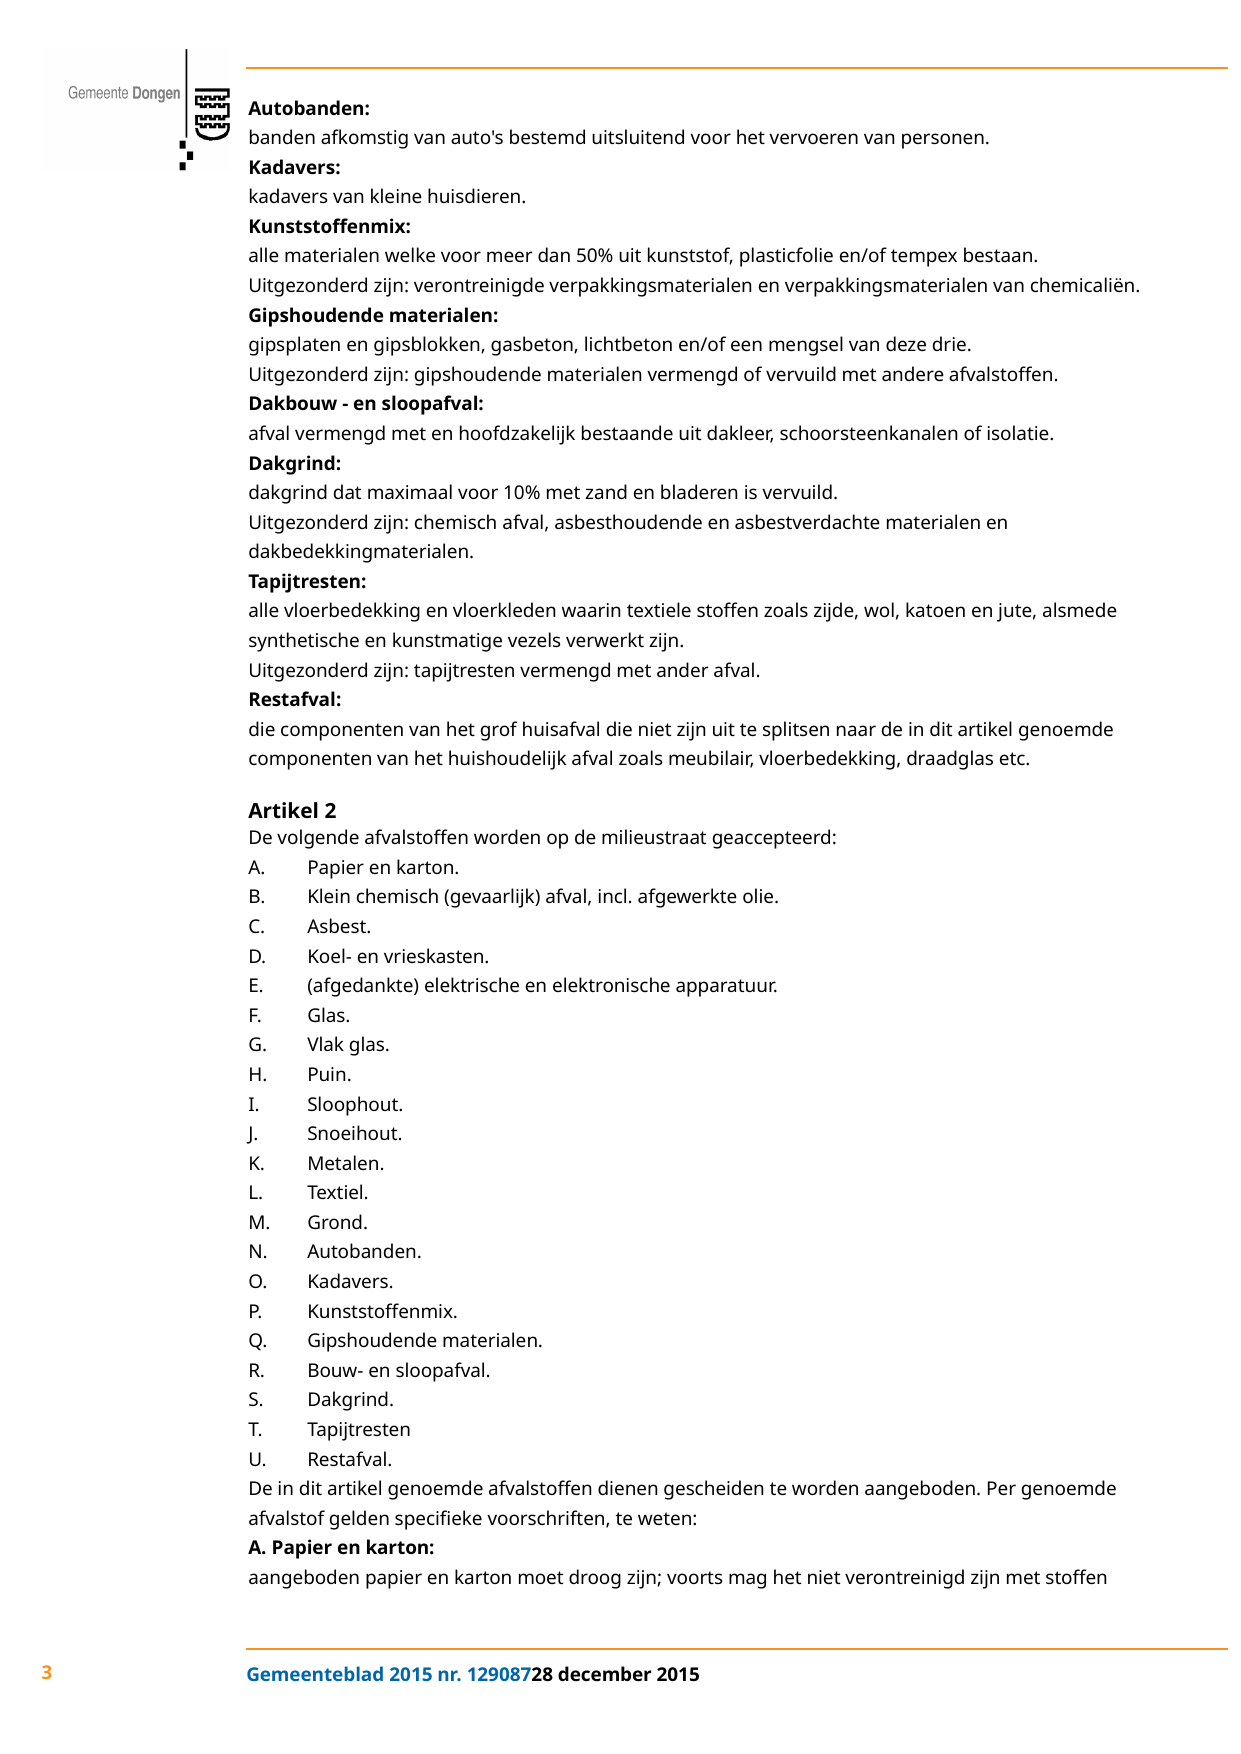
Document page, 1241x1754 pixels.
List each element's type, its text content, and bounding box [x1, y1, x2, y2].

list Puin. [248, 1061, 1152, 1087]
list Koel- en vrieskasten. [248, 943, 1152, 968]
list Tapijtresten [248, 1416, 1152, 1442]
list (afgedankte) elektrische en elektronische apparatuur. [248, 972, 1152, 998]
text Uitgezonderd zijn: verontreinigde verpakkingsmaterialen en verpakkingsmaterialen van chemicaliën. [248, 272, 1152, 298]
text Kunststoffenmix: [248, 213, 1152, 239]
text Artikel 2 [248, 796, 1152, 824]
text A. Papier en karton: [248, 1534, 1152, 1560]
list Gipshoudende materialen. [248, 1327, 1152, 1353]
list Snoeihout. [248, 1120, 1152, 1146]
picture [41, 47, 231, 172]
list Dakgrind. [248, 1387, 1152, 1412]
text Restafval: [248, 686, 1152, 712]
text alle vloerbedekking en vloerkleden waarin textiele stoffen zoals zijde, wol, katoen en jute, alsmede synthetische en kunstmatige vezels verwerkt zijn. [248, 598, 1152, 653]
list Asbest. [248, 913, 1152, 939]
text Dakgrind: [248, 450, 1152, 476]
list Kunststoffenmix. [248, 1298, 1152, 1323]
text alle materialen welke voor meer dan 50% uit kunststof, plasticfolie en/of tempex bestaan. [248, 243, 1152, 268]
list Metalen. [248, 1150, 1152, 1176]
list Sloophout. [248, 1091, 1152, 1116]
text dakgrind dat maximaal voor 10% met zand en bladeren is vervuild. [248, 479, 1152, 505]
text Uitgezonderd zijn: gipshoudende materialen vermengd of vervuild met andere afvalstoffen. [248, 361, 1152, 387]
list Grond. [248, 1209, 1152, 1235]
text Autobanden: [248, 95, 1152, 121]
list Vlak glas. [248, 1032, 1152, 1057]
text De volgende afvalstoffen worden op de milieustraat geaccepteerd: [248, 824, 1152, 850]
text Tapijtresten: [248, 568, 1152, 594]
text kadavers van kleine huisdieren. [248, 183, 1152, 209]
text Kadavers: [248, 154, 1152, 180]
list Restafval. [248, 1446, 1152, 1471]
text banden afkomstig van auto's bestemd uitsluitend voor het vervoeren van personen. [248, 124, 1152, 150]
text Gipshoudende materialen: [248, 302, 1152, 328]
list Autobanden. [248, 1239, 1152, 1264]
text afval vermengd met en hoofdzakelijk bestaande uit dakleer, schoorsteenkanalen of isolatie. [248, 420, 1152, 446]
list Papier en karton. [248, 854, 1152, 880]
text Uitgezonderd zijn: chemisch afval, asbesthoudende en asbestverdachte materialen en dakbedekkingmaterialen. [248, 509, 1152, 564]
text die componenten van het grof huisafval die niet zijn uit te splitsen naar de in dit artikel genoemde componenten van het huishoudelijk afval zoals meubilair, vloerbedekking, draadglas etc. [248, 716, 1152, 771]
text Dakbouw - en sloopafval: [248, 391, 1152, 416]
list Textiel. [248, 1179, 1152, 1205]
list Bouw- en sloopafval. [248, 1357, 1152, 1383]
text gipsplaten en gipsblokken, gasbeton, lichtbeton en/of een mengsel van deze drie. [248, 331, 1152, 357]
text Uitgezonderd zijn: tapijtresten vermengd met ander afval. [248, 657, 1152, 683]
text De in dit artikel genoemde afvalstoffen dienen gescheiden te worden aangeboden. Per genoemde afvalstof gelden specifieke voorschriften, te weten: [248, 1475, 1152, 1531]
list Glas. [248, 1002, 1152, 1028]
list Kadavers. [248, 1268, 1152, 1294]
list Klein chemisch (gevaarlijk) afval, incl. afgewerkte olie. [248, 884, 1152, 909]
text aangeboden papier en karton moet droog zijn; voorts mag het niet verontreinigd zijn met stoffen [248, 1564, 1152, 1590]
